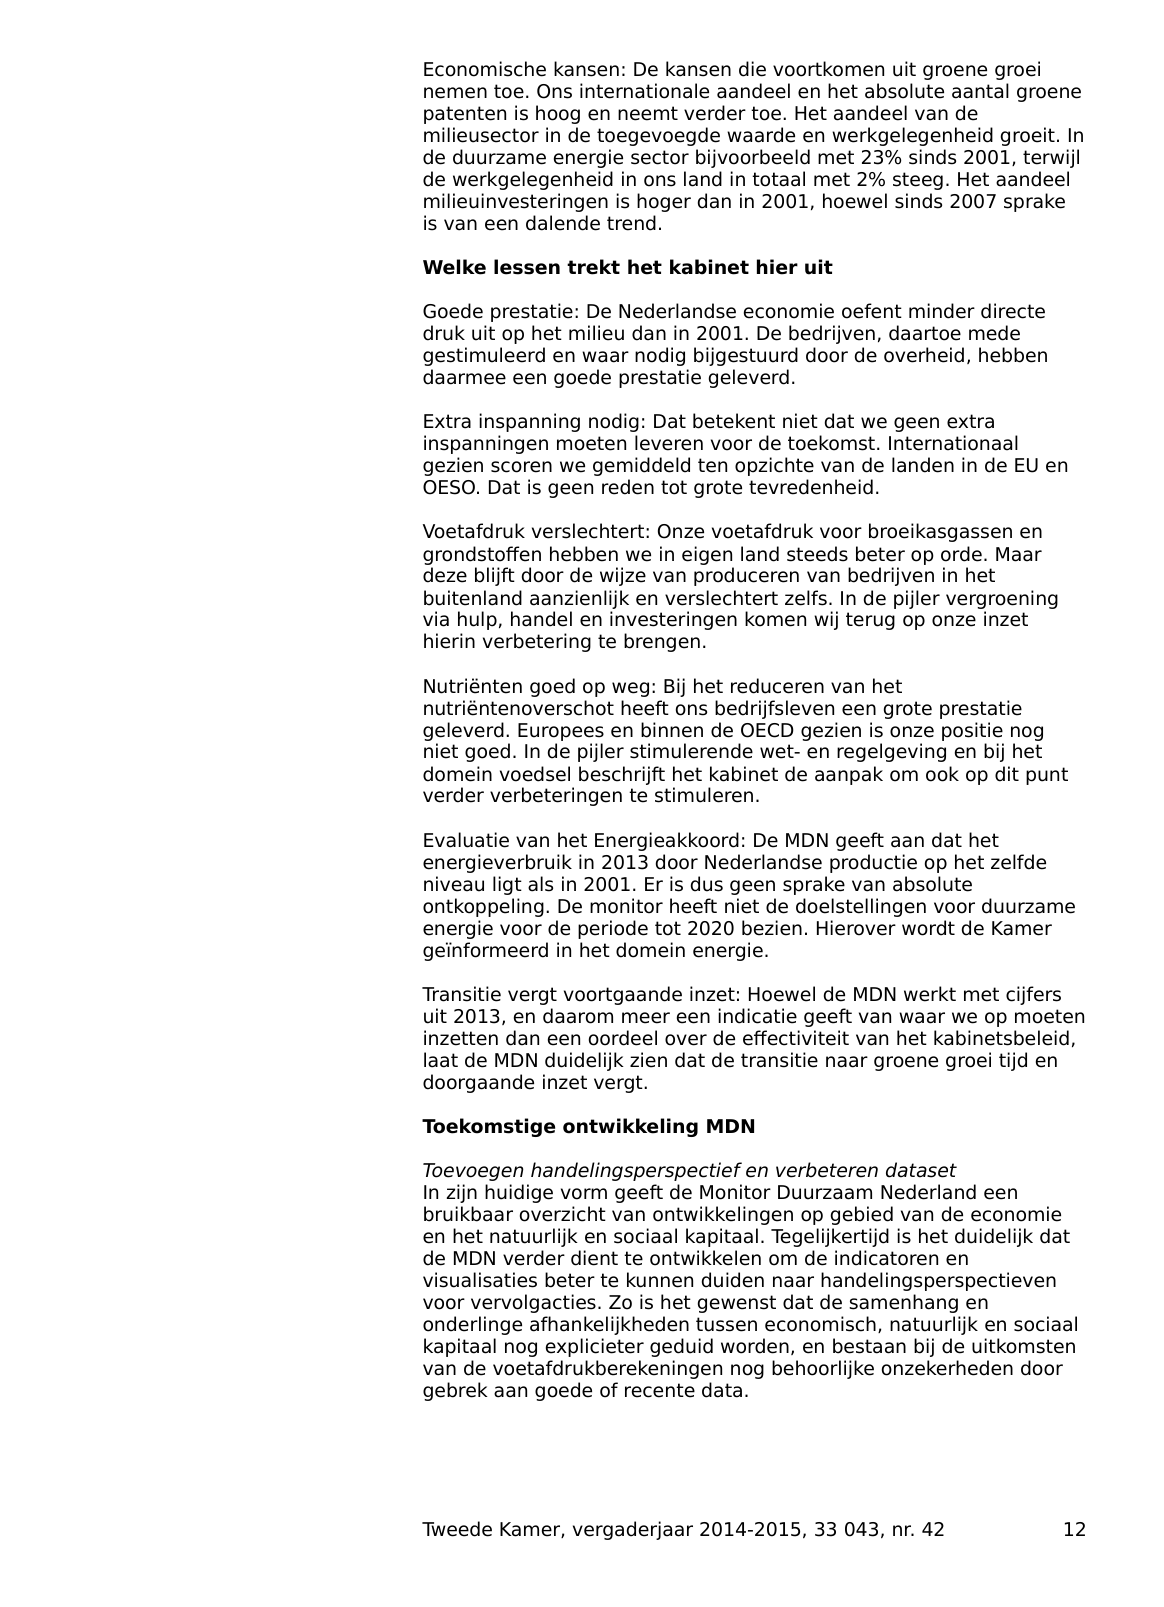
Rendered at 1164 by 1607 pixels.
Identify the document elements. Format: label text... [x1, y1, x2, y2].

subtitle Toekomstige ontwikkeling MDN [422, 1116, 1087, 1138]
text Transitie vergt voortgaande inzet: Hoewel de MDN werkt met cijfers uit 2013, en daarom meer een indicatie geeft van waar we op moeten inzetten dan een oordeel over de effectiviteit van het kabinetsbeleid, laat de MDN duidelijk zien dat de transitie naar groene groei tijd en doorgaande inzet vergt. [422, 984, 1087, 1093]
text Extra inspanning nodig: Dat betekent niet dat we geen extra inspanningen moeten leveren voor de toekomst. Internationaal gezien scoren we gemiddeld ten opzichte van de landen in de EU en OESO. Dat is geen reden tot grote tevredenheid. [422, 411, 1087, 499]
text In zijn huidige vorm geeft de Monitor Duurzaam Nederland een bruikbaar overzicht van ontwikkelingen op gebied van de economie en het natuurlijk en sociaal kapitaal. Tegelijkertijd is het duidelijk dat de MDN verder dient te ontwikkelen om de indicatoren en visualisaties beter te kunnen duiden naar handelingsperspectieven voor vervolgacties. Zo is het gewenst dat de samenhang en onderlinge afhankelijkheden tussen economisch, natuurlijk en sociaal kapitaal nog explicieter geduid worden, en bestaan bij de uitkomsten van de voetafdrukberekeningen nog behoorlijke onzekerheden door gebrek aan goede of recente data. [422, 1182, 1087, 1402]
subtitle Welke lessen trekt het kabinet hier uit [422, 257, 1087, 279]
text Evaluatie van het Energieakkoord: De MDN geeft aan dat het energieverbruik in 2013 door Nederlandse productie op het zelfde niveau ligt als in 2001. Er is dus geen sprake van absolute ontkoppeling. De monitor heeft niet de doelstellingen voor duurzame energie voor de periode tot 2020 bezien. Hierover wordt de Kamer geïnformeerd in het domein energie. [422, 829, 1087, 961]
text Voetafdruk verslechtert: Onze voetafdruk voor broeikasgassen en grondstoffen hebben we in eigen land steeds beter op orde. Maar deze blijft door de wijze van produceren van bedrijven in het buitenland aanzienlijk en verslechtert zelfs. In de pijler vergroening via hulp, handel en investeringen komen wij terug op onze inzet hierin verbetering te brengen. [422, 521, 1087, 653]
text Economische kansen: De kansen die voortkomen uit groene groei nemen toe. Ons internationale aandeel en het absolute aantal groene patenten is hoog en neemt verder toe. Het aandeel van de milieusector in de toegevoegde waarde en werkgelegenheid groeit. In de duurzame energie sector bijvoorbeeld met 23% sinds 2001, terwijl de werkgelegenheid in ons land in totaal met 2% steeg. Het aandeel milieuinvesteringen is hoger dan in 2001, hoewel sinds 2007 sprake is van een dalende trend. [422, 59, 1087, 235]
text Goede prestatie: De Nederlandse economie oefent minder directe druk uit op het milieu dan in 2001. De bedrijven, daartoe mede gestimuleerd en waar nodig bijgestuurd door de overheid, hebben daarmee een goede prestatie geleverd. [422, 301, 1087, 389]
text Nutriënten goed op weg: Bij het reduceren van het nutriëntenoverschot heeft ons bedrijfsleven een grote prestatie geleverd. Europees en binnen de OECD gezien is onze positie nog niet goed. In de pijler stimulerende wet- en regelgeving en bij het domein voedsel beschrijft het kabinet de aanpak om ook op dit punt verder verbeteringen te stimuleren. [422, 676, 1087, 807]
text Toevoegen handelingsperspectief en verbeteren dataset [422, 1160, 1087, 1182]
